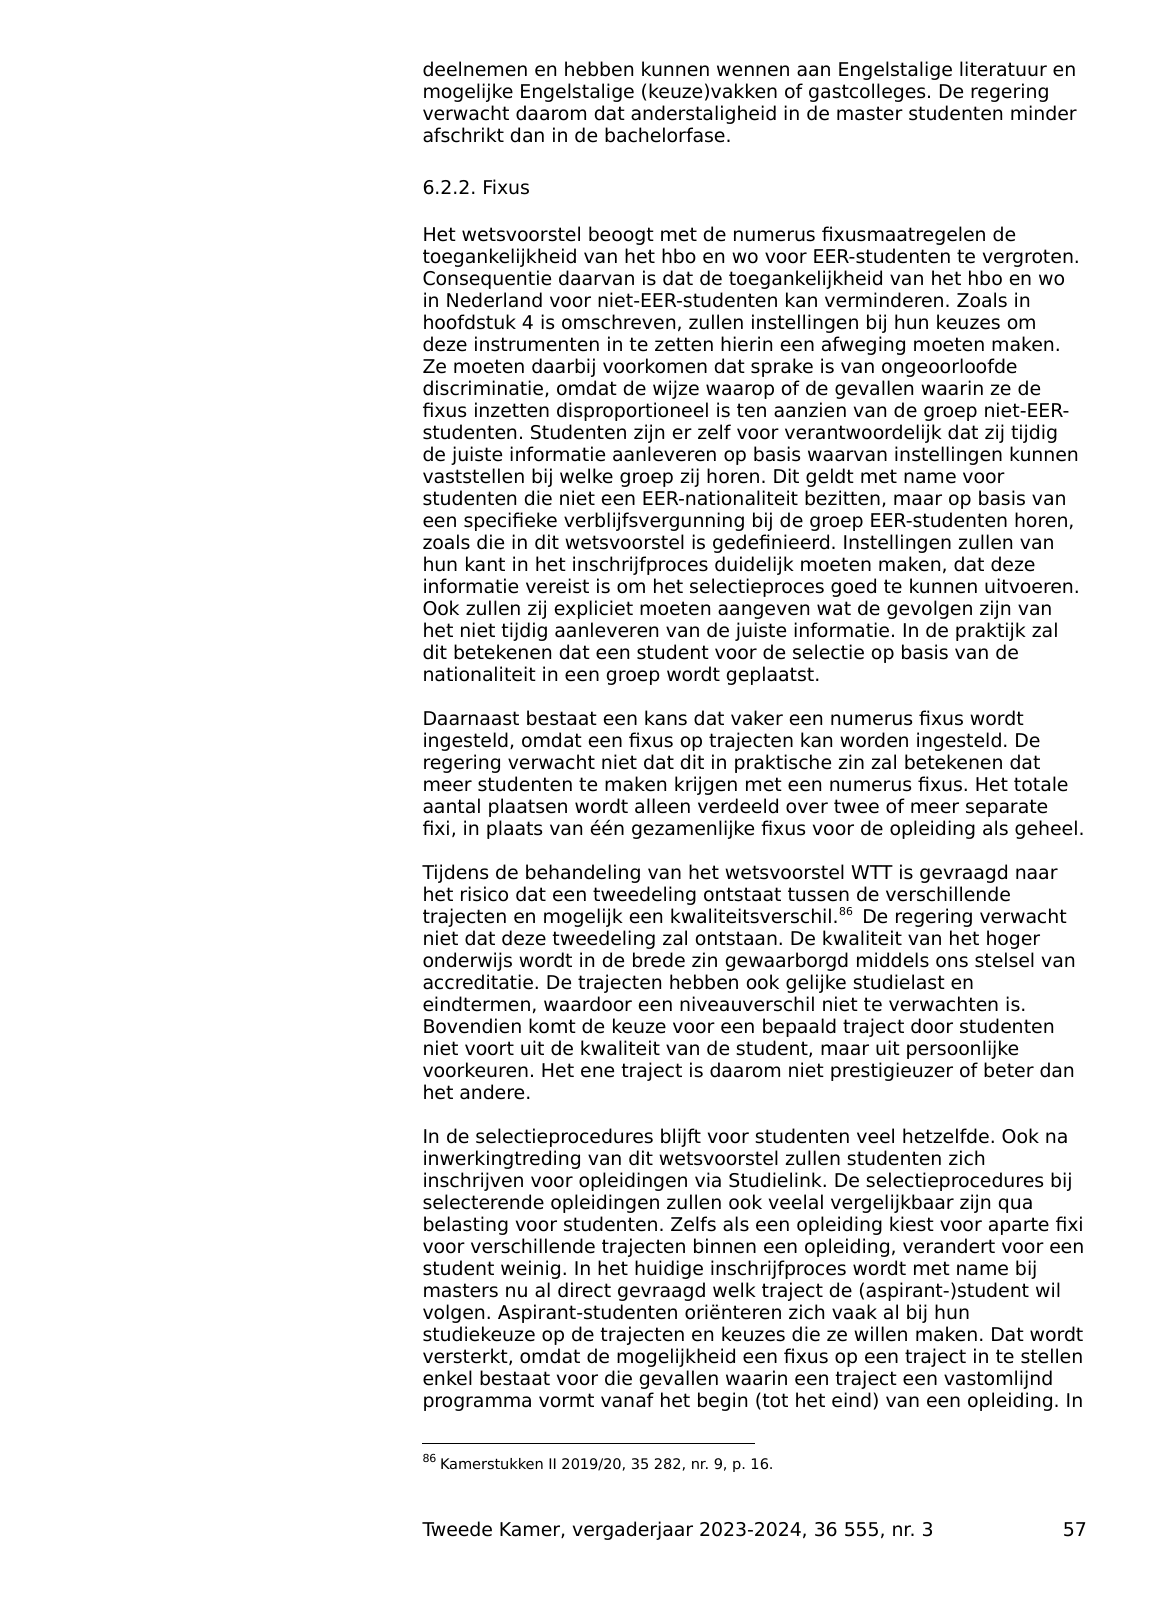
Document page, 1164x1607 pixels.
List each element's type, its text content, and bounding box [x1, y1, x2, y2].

text deelnemen en hebben kunnen wennen aan Engelstalige literatuur en mogelijke Engelstalige (keuze)vakken of gastcolleges. De regering verwacht daarom dat anderstaligheid in de master studenten minder afschrikt dan in de bachelorfase. [422, 59, 1087, 147]
text Kamerstukken II 2019/20, 35 282, nr. 9, p. 16. [422, 1452, 1087, 1474]
text Tijdens de behandeling van het wetsvoorstel WTT is gevraagd naar het risico dat een tweedeling ontstaat tussen de verschillende trajecten en mogelijk een kwaliteitsverschil. De regering verwacht niet dat deze tweedeling zal ontstaan. De kwaliteit van het hoger onderwijs wordt in de brede zin gewaarborgd middels ons stelsel van accreditatie. De trajecten hebben ook gelijke studielast en eindtermen, waardoor een niveauverschil niet te verwachten is. Bovendien komt de keuze voor een bepaald traject door studenten niet voort uit de kwaliteit van de student, maar uit persoonlijke voorkeuren. Het ene traject is daarom niet prestigieuzer of beter dan het andere. [422, 862, 1087, 1103]
text Daarnaast bestaat een kans dat vaker een numerus fixus wordt ingesteld, omdat een fixus op trajecten kan worden ingesteld. De regering verwacht niet dat dit in praktische zin zal betekenen dat meer studenten te maken krijgen met een numerus fixus. Het totale aantal plaatsen wordt alleen verdeeld over twee of meer separate fixi, in plaats van één gezamenlijke fixus voor de opleiding als geheel. [422, 708, 1087, 839]
text Het wetsvoorstel beoogt met de numerus fixusmaatregelen de toegankelijkheid van het hbo en wo voor EER-studenten te vergroten. Consequentie daarvan is dat de toegankelijkheid van het hbo en wo in Nederland voor niet-EER-studenten kan verminderen. Zoals in hoofdstuk 4 is omschreven, zullen instellingen bij hun keuzes om deze instrumenten in te zetten hierin een afweging moeten maken. Ze moeten daarbij voorkomen dat sprake is van ongeoorloofde discriminatie, omdat de wijze waarop of de gevallen waarin ze de fixus inzetten disproportioneel is ten aanzien van de groep niet-EER-studenten. Studenten zijn er zelf voor verantwoordelijk dat zij tijdig de juiste informatie aanleveren op basis waarvan instellingen kunnen vaststellen bij welke groep zij horen. Dit geldt met name voor studenten die niet een EER-nationaliteit bezitten, maar op basis van een specifieke verblijfsvergunning bij de groep EER-studenten horen, zoals die in dit wetsvoorstel is gedefinieerd. Instellingen zullen van hun kant in het inschrijfproces duidelijk moeten maken, dat deze informatie vereist is om het selectieproces goed te kunnen uitvoeren. Ook zullen zij expliciet moeten aangeven wat de gevolgen zijn van het niet tijdig aanleveren van de juiste informatie. In de praktijk zal dit betekenen dat een student voor de selectie op basis van de nationaliteit in een groep wordt geplaatst. [422, 224, 1087, 686]
subtitle 6.2.2. Fixus [422, 177, 1087, 199]
text In de selectieprocedures blijft voor studenten veel hetzelfde. Ook na inwerkingtreding van dit wetsvoorstel zullen studenten zich inschrijven voor opleidingen via Studielink. De selectieprocedures bij selecterende opleidingen zullen ook veelal vergelijkbaar zijn qua belasting voor studenten. Zelfs als een opleiding kiest voor aparte fixi voor verschillende trajecten binnen een opleiding, verandert voor een student weinig. In het huidige inschrijfproces wordt met name bij masters nu al direct gevraagd welk traject de (aspirant-)student wil volgen. Aspirant-studenten oriënteren zich vaak al bij hun studiekeuze op de trajecten en keuzes die ze willen maken. Dat wordt versterkt, omdat de mogelijkheid een fixus op een traject in te stellen enkel bestaat voor die gevallen waarin een traject een vastomlijnd programma vormt vanaf het begin (tot het eind) van een opleiding. In [422, 1126, 1087, 1411]
